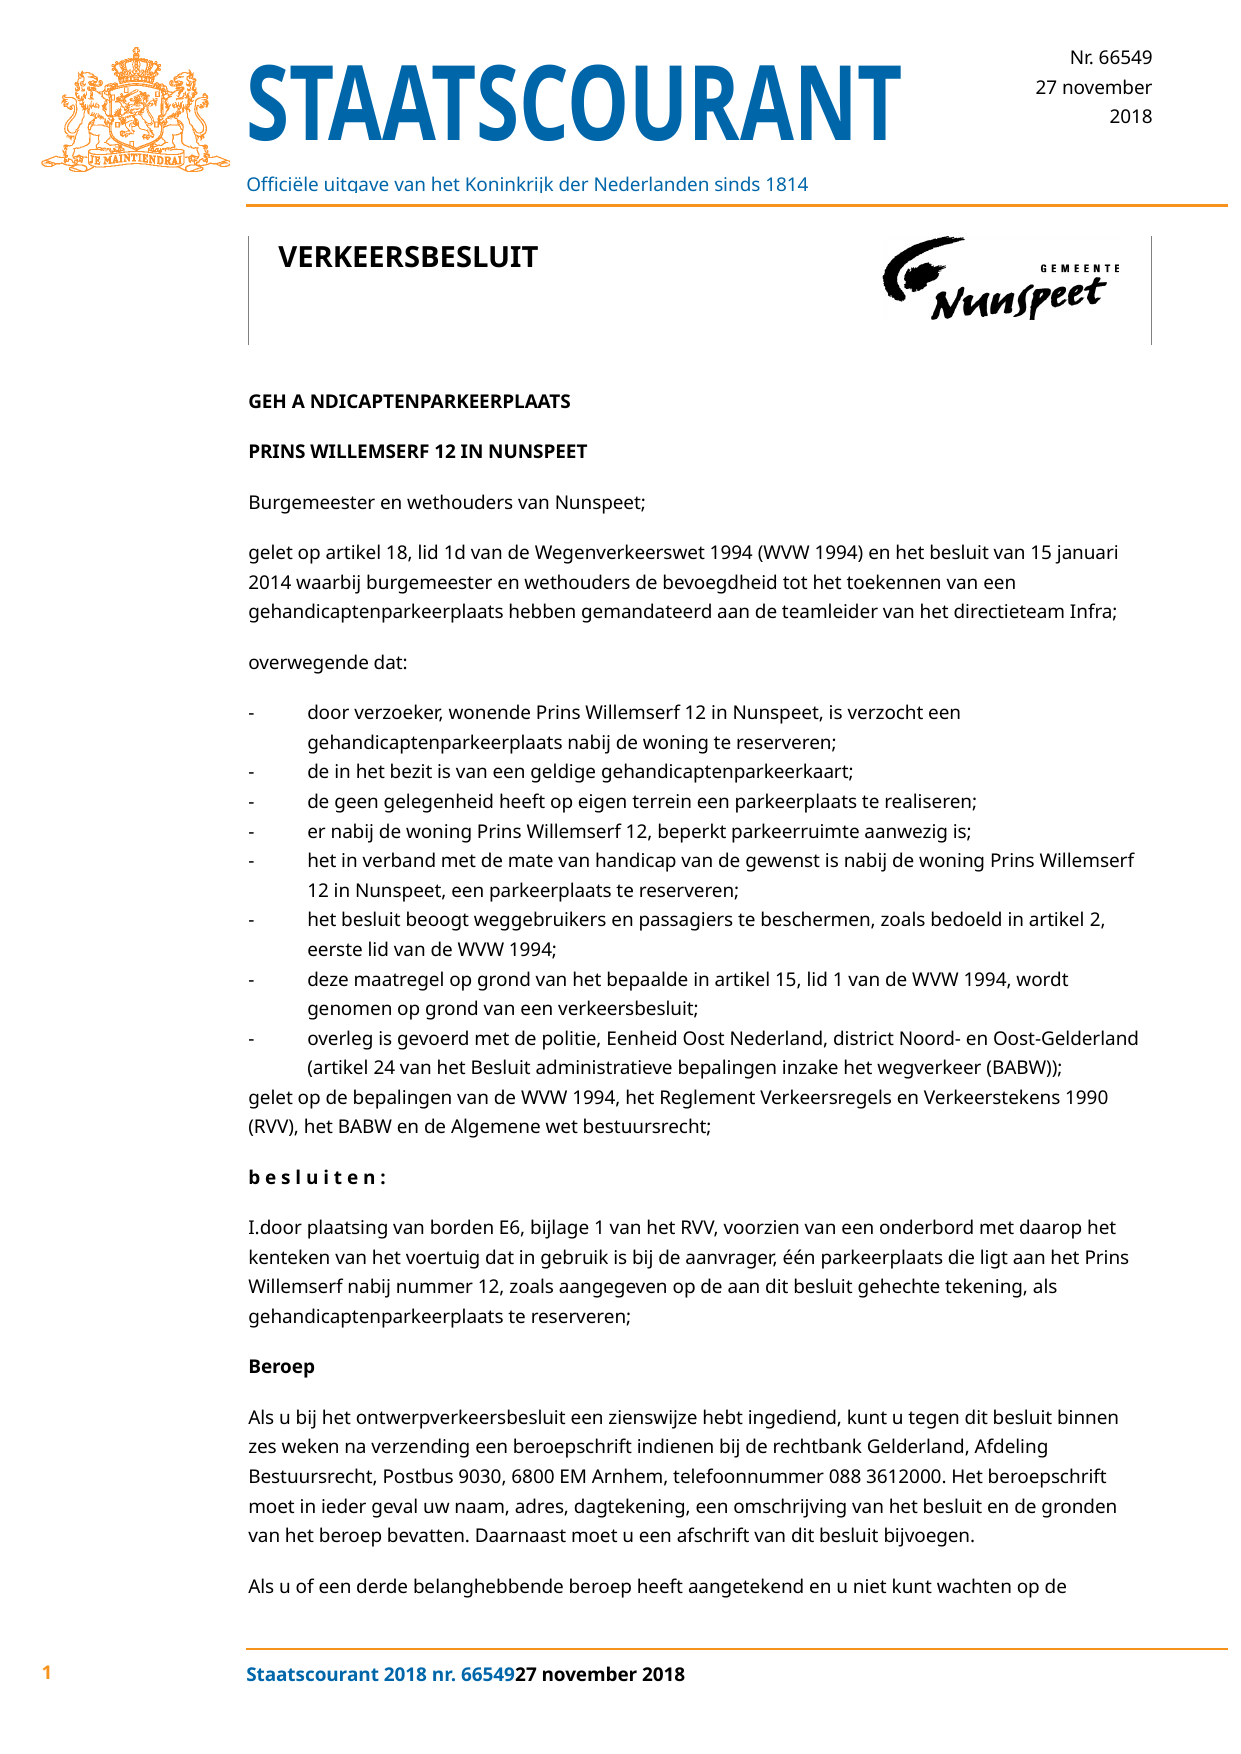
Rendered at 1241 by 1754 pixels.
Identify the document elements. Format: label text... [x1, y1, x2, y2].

text overwegende dat: [248, 649, 1152, 675]
table_header [850, 236, 882, 319]
text Als u of een derde belanghebbende beroep heeft aangetekend en u niet kunt wachten op de [248, 1573, 1152, 1599]
list overleg is gevoerd met de politie, Eenheid Oost Nederland, district Noord- en Oost-Gelderland (artikel 24 van het Besluit administratieve bepalingen inzake het wegverkeer (BABW)); [248, 1025, 1152, 1080]
text I.door plaatsing van borden E6, bijlage 1 van het RVV, voorzien van een onderbord met daarop het kenteken van het voertuig dat in gebruik is bij de aanvrager, één parkeerplaats die ligt aan het Prins Willemserf nabij nummer 12, zoals aangegeven op de aan dit besluit gehechte tekening, als gehandicaptenparkeerplaats te reserveren; [248, 1214, 1152, 1329]
list deze maatregel op grond van het bepaalde in artikel 15, lid 1 van de WVW 1994, wordt genomen op grond van een verkeersbesluit; [248, 966, 1152, 1021]
table_header [1119, 236, 1151, 319]
text PRINS WILLEMSERF 12 IN NUNSPEET [248, 439, 1152, 464]
list er nabij de woning Prins Willemserf 12, beperkt parkeerruimte aanwezig is; [248, 818, 1152, 844]
text GEH A NDICAPTENPARKEERPLAATS [248, 388, 1152, 414]
list door verzoeker, wonende Prins Willemserf 12 in Nunspeet, is verzocht een gehandicaptenparkeerplaats nabij de woning te reserveren; [248, 699, 1152, 755]
table_header [850, 320, 1151, 345]
text b e s l u i t e n : [248, 1164, 1152, 1190]
picture [41, 47, 231, 172]
text Beroep [248, 1354, 1152, 1379]
picture [882, 236, 1119, 320]
text Als u bij het ontwerpverkeersbesluit een zienswijze hebt ingediend, kunt u tegen dit besluit binnen zes weken na verzending een beroepschrift indienen bij de rechtbank Gelderland, Afdeling Bestuursrecht, Postbus 9030, 6800 EM Arnhem, telefoonnummer 088 3612000. Het beroepschrift moet in ieder geval uw naam, adres, dagtekening, een omschrijving van het besluit en de gronden van het beroep bevatten. Daarnaast moet u een afschrift van dit besluit bijvoegen. [248, 1404, 1152, 1548]
list de in het bezit is van een geldige gehandicaptenparkeerkaart; [248, 759, 1152, 784]
text gelet op artikel 18, lid 1d van de Wegenverkeerswet 1994 (WVW 1994) en het besluit van 15 januari 2014 waarbij burgemeester en wethouders de bevoegdheid tot het toekennen van een gehandicaptenparkeerplaats hebben gemandateerd aan de teamleider van het directieteam Infra; [248, 539, 1152, 624]
text Burgemeester en wethouders van Nunspeet; [248, 489, 1152, 515]
table_header VERKEERSBESLUIT [249, 236, 850, 345]
text gelet op de bepalingen van de WVW 1994, het Reglement Verkeersregels en Verkeerstekens 1990 (RVV), het BABW en de Algemene wet bestuursrecht; [248, 1084, 1152, 1139]
list het besluit beoogt weggebruikers en passagiers te beschermen, zoals bedoeld in artikel 2, eerste lid van de WVW 1994; [248, 907, 1152, 962]
list de geen gelegenheid heeft op eigen terrein een parkeerplaats te realiseren; [248, 788, 1152, 814]
list het in verband met de mate van handicap van de gewenst is nabij de woning Prins Willemserf 12 in Nunspeet, een parkeerplaats te reserveren; [248, 847, 1152, 903]
